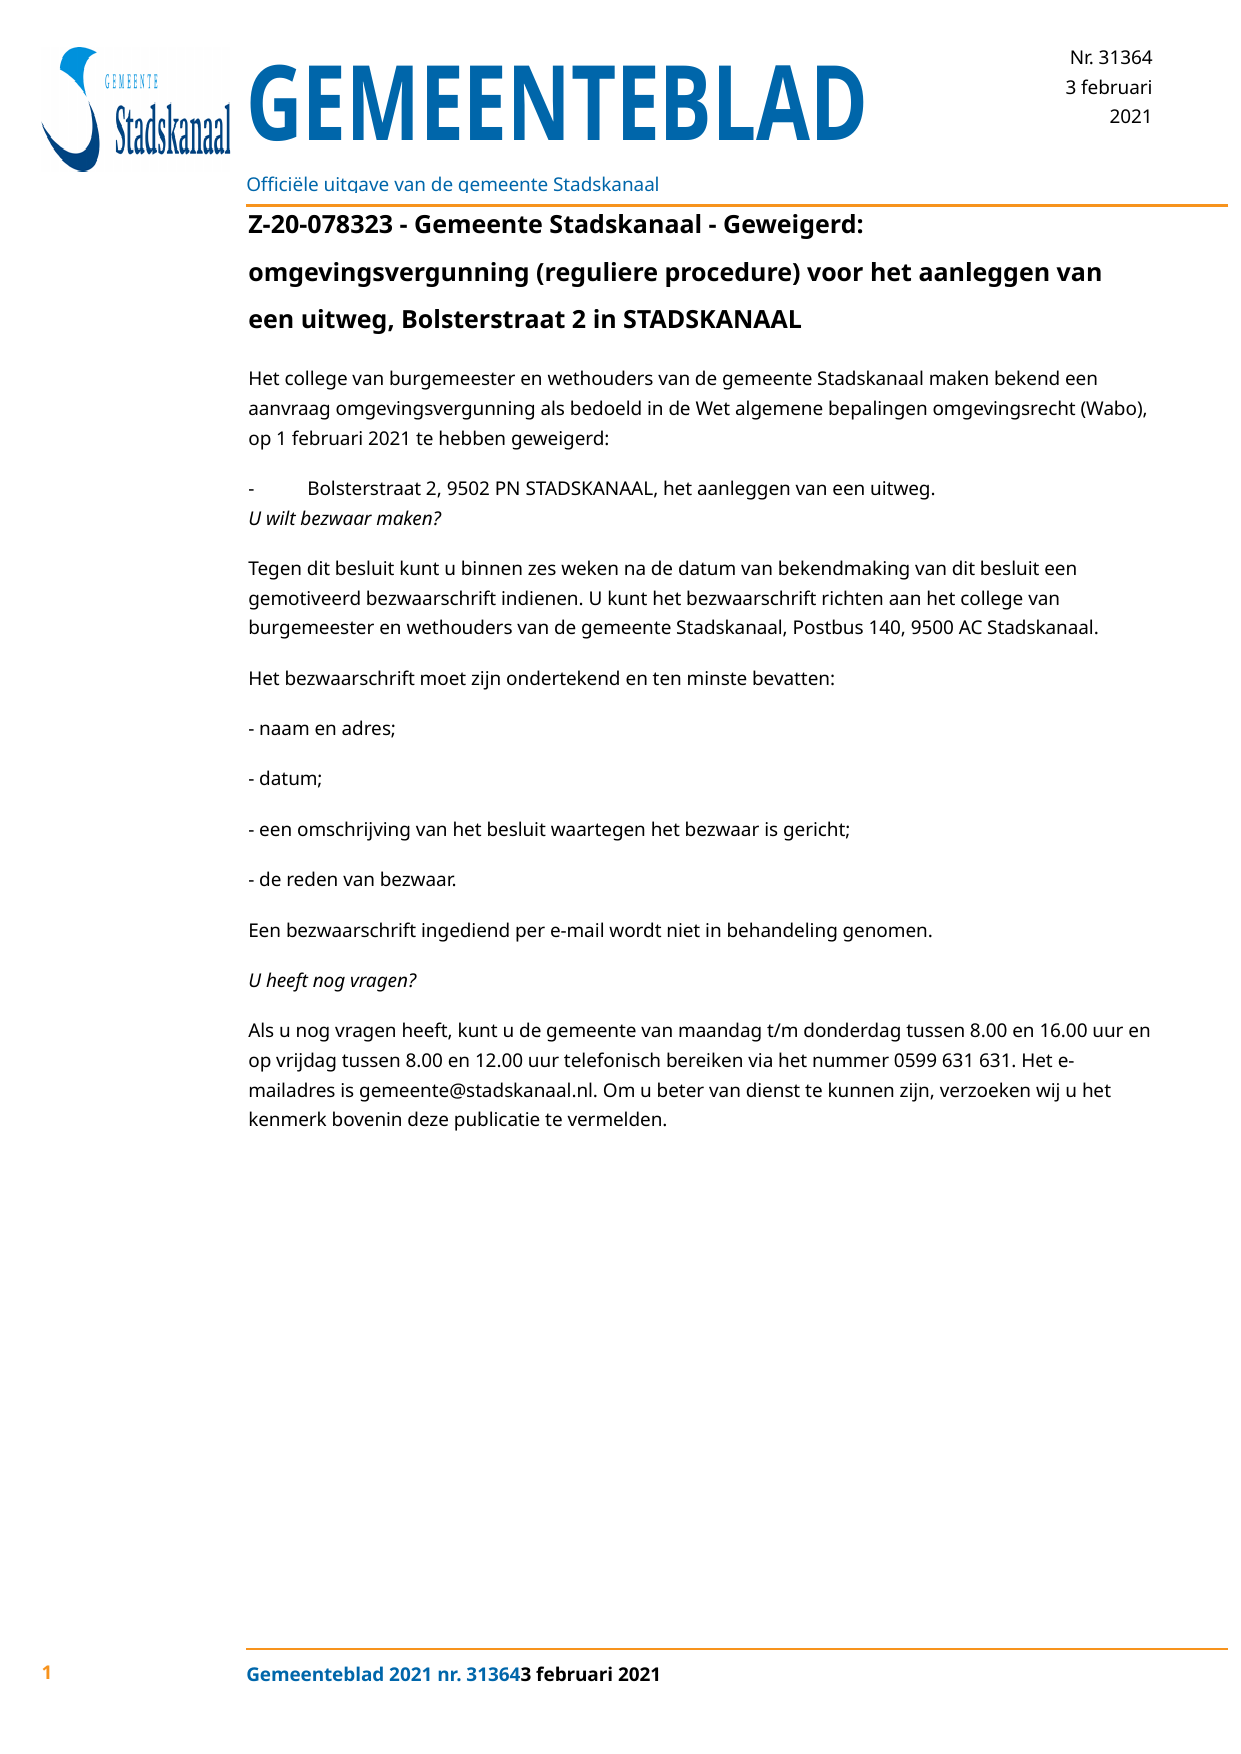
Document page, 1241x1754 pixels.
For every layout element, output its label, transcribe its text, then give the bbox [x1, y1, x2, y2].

text Een bezwaarschrift ingediend per e-mail wordt niet in behandeling genomen. [248, 917, 1152, 942]
text U heeft nog vragen? [248, 967, 1152, 993]
list Bolsterstraat 2, 9502 PN STADSKANAAL, het aanleggen van een uitweg. [248, 475, 1152, 501]
text Tegen dit besluit kunt u binnen zes weken na de datum van bekendmaking van dit besluit een gemotiveerd bezwaarschrift indienen. U kunt het bezwaarschrift richten aan het college van burgemeester en wethouders van de gemeente Stadskanaal, Postbus 140, 9500 AC Stadskanaal. [248, 555, 1152, 640]
text U wilt bezwaar maken? [248, 505, 1152, 530]
text - naam en adres; [248, 715, 1152, 741]
text Het bezwaarschrift moet zijn ondertekend en ten minste bevatten: [248, 665, 1152, 690]
text Als u nog vragen heeft, kunt u de gemeente van maandag t/m donderdag tussen 8.00 en 16.00 uur en op vrijdag tussen 8.00 en 12.00 uur telefonisch bereiken via het nummer 0599 631 631. Het e-mailadres is gemeente@stadskanaal.nl. Om u beter van dienst te kunnen zijn, verzoeken wij u het kenmerk bovenin deze publicatie te vermelden. [248, 1018, 1152, 1132]
text - de reden van bezwaar. [248, 866, 1152, 892]
text Het college van burgemeester en wethouders van de gemeente Stadskanaal maken bekend een aanvraag omgevingsvergunning als bedoeld in de Wet algemene bepalingen omgevingsrecht (Wabo), op 1 februari 2021 te hebben geweigerd: [248, 366, 1152, 450]
text Z-20-078323 - Gemeente Stadskanaal - Geweigerd: omgevingsvergunning (reguliere procedure) voor het aanleggen van een uitweg, Bolsterstraat 2 in STADSKANAAL [248, 207, 1152, 336]
text - datum; [248, 766, 1152, 791]
text - een omschrijving van het besluit waartegen het bezwaar is gericht; [248, 816, 1152, 842]
picture [41, 47, 231, 172]
